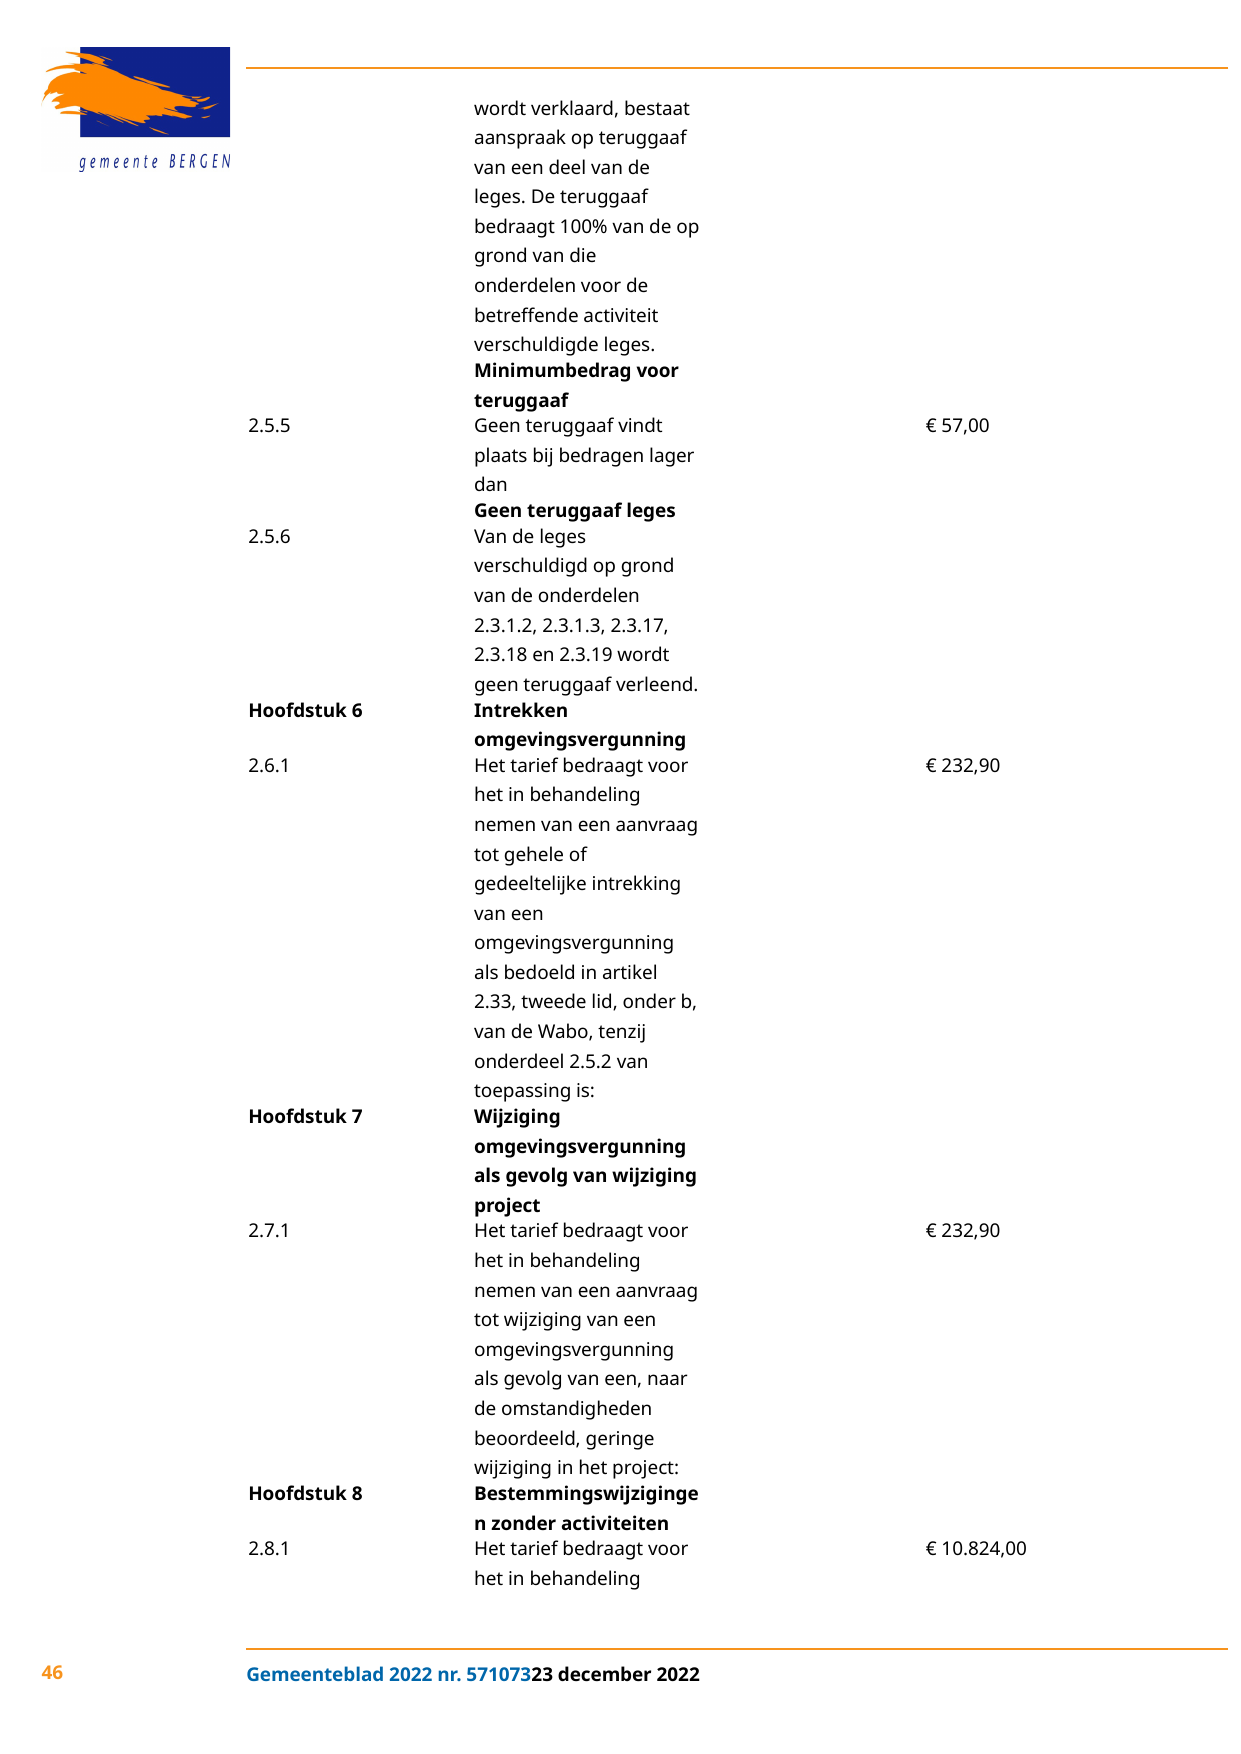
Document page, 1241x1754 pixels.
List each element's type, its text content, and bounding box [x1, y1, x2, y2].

table_cell [926, 357, 1152, 412]
table_cell Van de leges verschuldigd op grond van de onderdelen 2.3.1.2, 2.3.1.3, 2.3.17, 2.3.18 en 2.3.19 wordt geen teruggaaf verleend. [474, 523, 700, 697]
table_cell [926, 498, 1152, 523]
table_cell [700, 752, 926, 1103]
table_cell Het tarief bedraagt voor het in behandeling [474, 1535, 700, 1591]
table_cell Intrekken omgevingsvergunning [474, 697, 700, 752]
table_cell [700, 1480, 926, 1535]
table_cell [248, 95, 474, 357]
picture [41, 47, 231, 172]
table_cell wordt verklaard, bestaat aanspraak op teruggaaf van een deel van de leges. De teruggaaf bedraagt 100% van de op grond van die onderdelen voor de betreffende activiteit verschuldigde leges. [474, 95, 700, 357]
table_cell Het tarief bedraagt voor het in behandeling nemen van een aanvraag tot gehele of gedeeltelijke intrekking van een omgevingsvergunning als bedoeld in artikel 2.33, tweede lid, onder b, van de Wabo, tenzij onderdeel 2.5.2 van toepassing is: [474, 752, 700, 1103]
table_cell Bestemmingswijzigingen zonder activiteiten [474, 1480, 700, 1535]
table_cell 2.5.5 [248, 413, 474, 497]
table_cell Geen teruggaaf leges [474, 498, 700, 523]
table_cell € 57,00 [926, 413, 1152, 497]
table_cell [700, 357, 926, 412]
table_cell € 10.824,00 [926, 1535, 1152, 1591]
table_cell Wijziging omgevingsvergunning als gevolg van wijziging project [474, 1103, 700, 1218]
table_cell [700, 1535, 926, 1591]
table_cell [700, 523, 926, 697]
table_cell [926, 1480, 1152, 1535]
table_cell Geen teruggaaf vindt plaats bij bedragen lager dan [474, 413, 700, 497]
table_cell € 232,90 [926, 1218, 1152, 1480]
table_cell [926, 1103, 1152, 1218]
table_cell 2.6.1 [248, 752, 474, 1103]
table_cell 2.8.1 [248, 1535, 474, 1591]
table_cell [700, 1103, 926, 1218]
table_cell [700, 95, 926, 357]
table_cell Het tarief bedraagt voor het in behandeling nemen van een aanvraag tot wijziging van een omgevingsvergunning als gevolg van een, naar de omstandigheden beoordeeld, geringe wijziging in het project: [474, 1218, 700, 1480]
table_cell [248, 357, 474, 412]
table_cell [248, 498, 474, 523]
table_cell Hoofdstuk 6 [248, 697, 474, 752]
table_cell [700, 1218, 926, 1480]
table_cell Hoofdstuk 8 [248, 1480, 474, 1535]
table_cell [926, 697, 1152, 752]
table_cell € 232,90 [926, 752, 1152, 1103]
table_cell [700, 413, 926, 497]
table_cell [926, 523, 1152, 697]
table_cell 2.7.1 [248, 1218, 474, 1480]
table_cell Minimumbedrag voor teruggaaf [474, 357, 700, 412]
table_cell [700, 498, 926, 523]
table_cell [700, 697, 926, 752]
table_cell [926, 95, 1152, 357]
table_cell 2.5.6 [248, 523, 474, 697]
table_cell Hoofdstuk 7 [248, 1103, 474, 1218]
